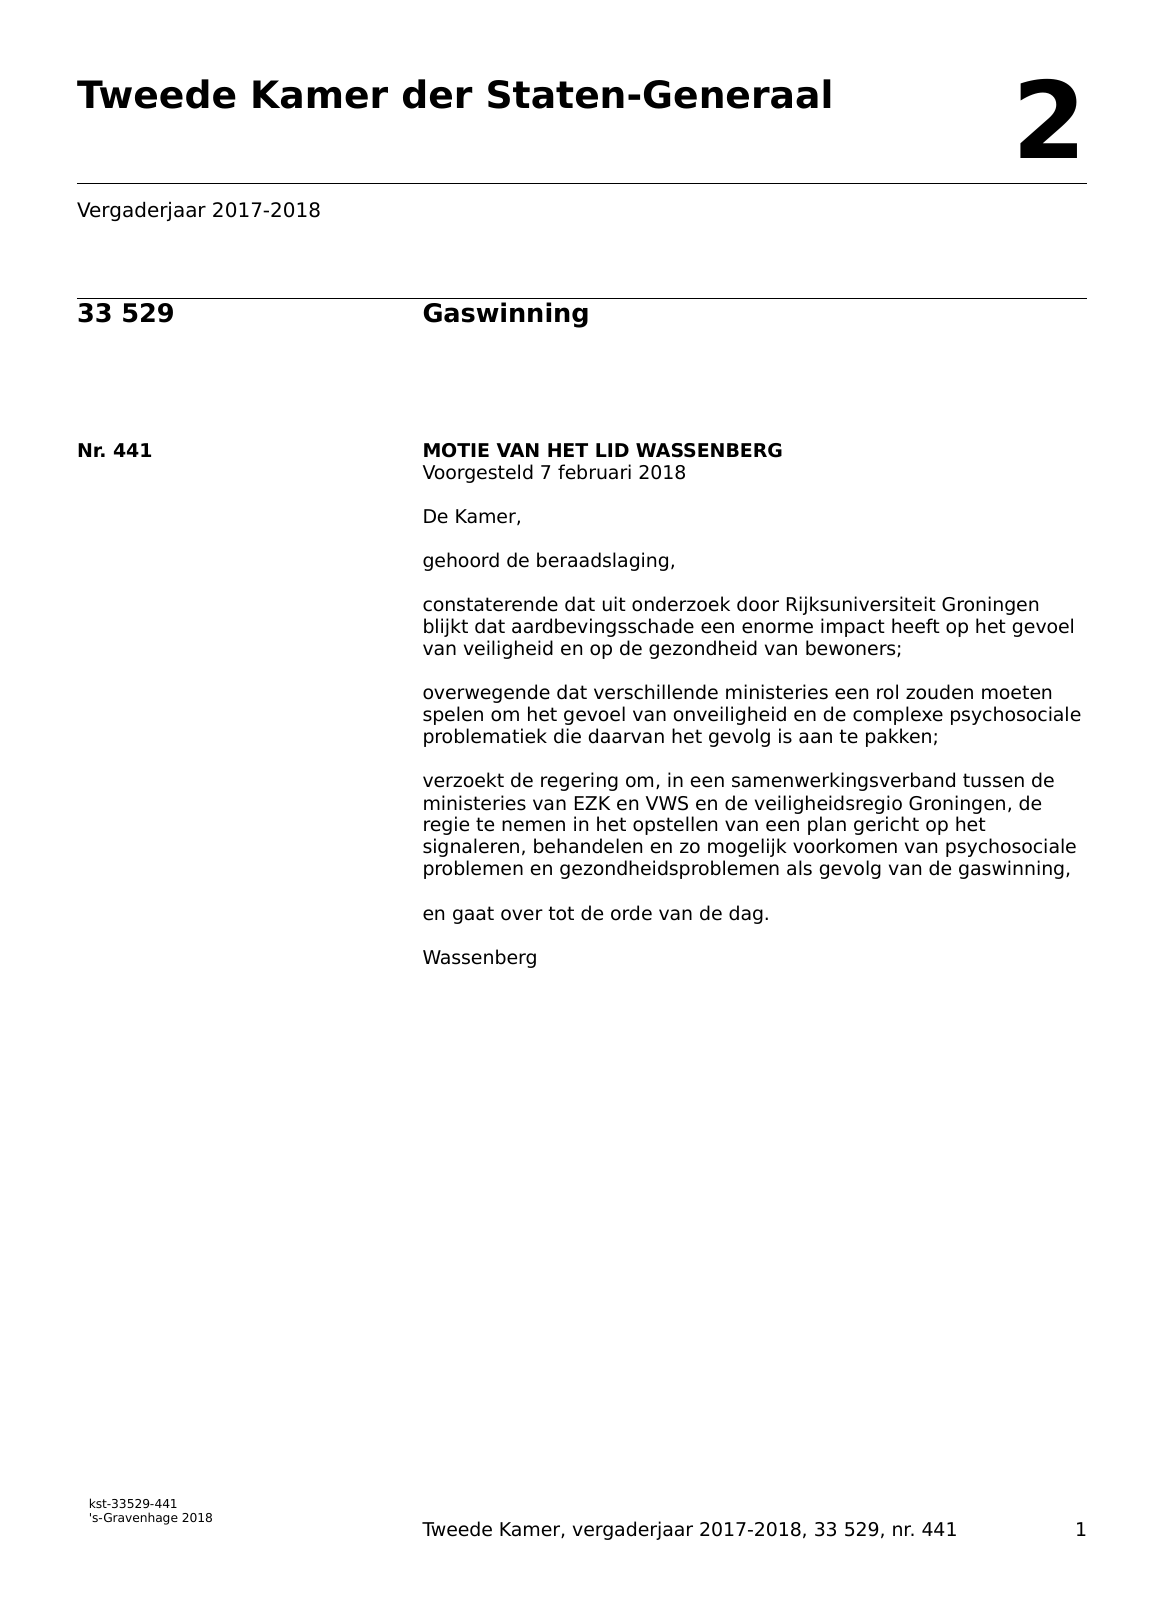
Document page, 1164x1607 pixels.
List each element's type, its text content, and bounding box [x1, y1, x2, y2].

text verzoekt de regering om, in een samenwerkingsverband tussen de ministeries van EZK en VWS en de veiligheidsregio Groningen, de regie te nemen in het opstellen van een plan gericht op het signaleren, behandelen en zo mogelijk voorkomen van psychosociale problemen en gezondheidsproblemen als gevolg van de gaswinning, [422, 770, 1087, 880]
text overwegende dat verschillende ministeries een rol zouden moeten spelen om het gevoel van onveiligheid en de complexe psychosociale problematiek die daarvan het gevolg is aan te pakken; [422, 682, 1087, 748]
text 's-Gravenhage 2018 [88, 1511, 323, 1525]
text kst-33529-441 [88, 1497, 323, 1511]
text en gaat over tot de orde van de dag. [422, 902, 1087, 924]
text Wassenberg [422, 947, 1087, 969]
text De Kamer, [422, 506, 1087, 528]
table_cell Vergaderjaar 2017-2018 [77, 184, 1087, 298]
text Voorgesteld 7 februari 2018 [422, 462, 1087, 484]
subtitle 33 529 Gaswinning [77, 299, 1087, 329]
text gehoord de beraadslaging, [422, 550, 1087, 572]
table_header Tweede Kamer der Staten-Generaal [77, 59, 886, 183]
text constaterende dat uit onderzoek door Rijksuniversiteit Groningen blijkt dat aardbevingsschade een enorme impact heeft op het gevoel van veiligheid en op de gezondheid van bewoners; [422, 594, 1087, 660]
subtitle Nr. 441 MOTIE VAN HET LID WASSENBERG [77, 440, 1087, 462]
table_header 2 [886, 59, 1087, 183]
